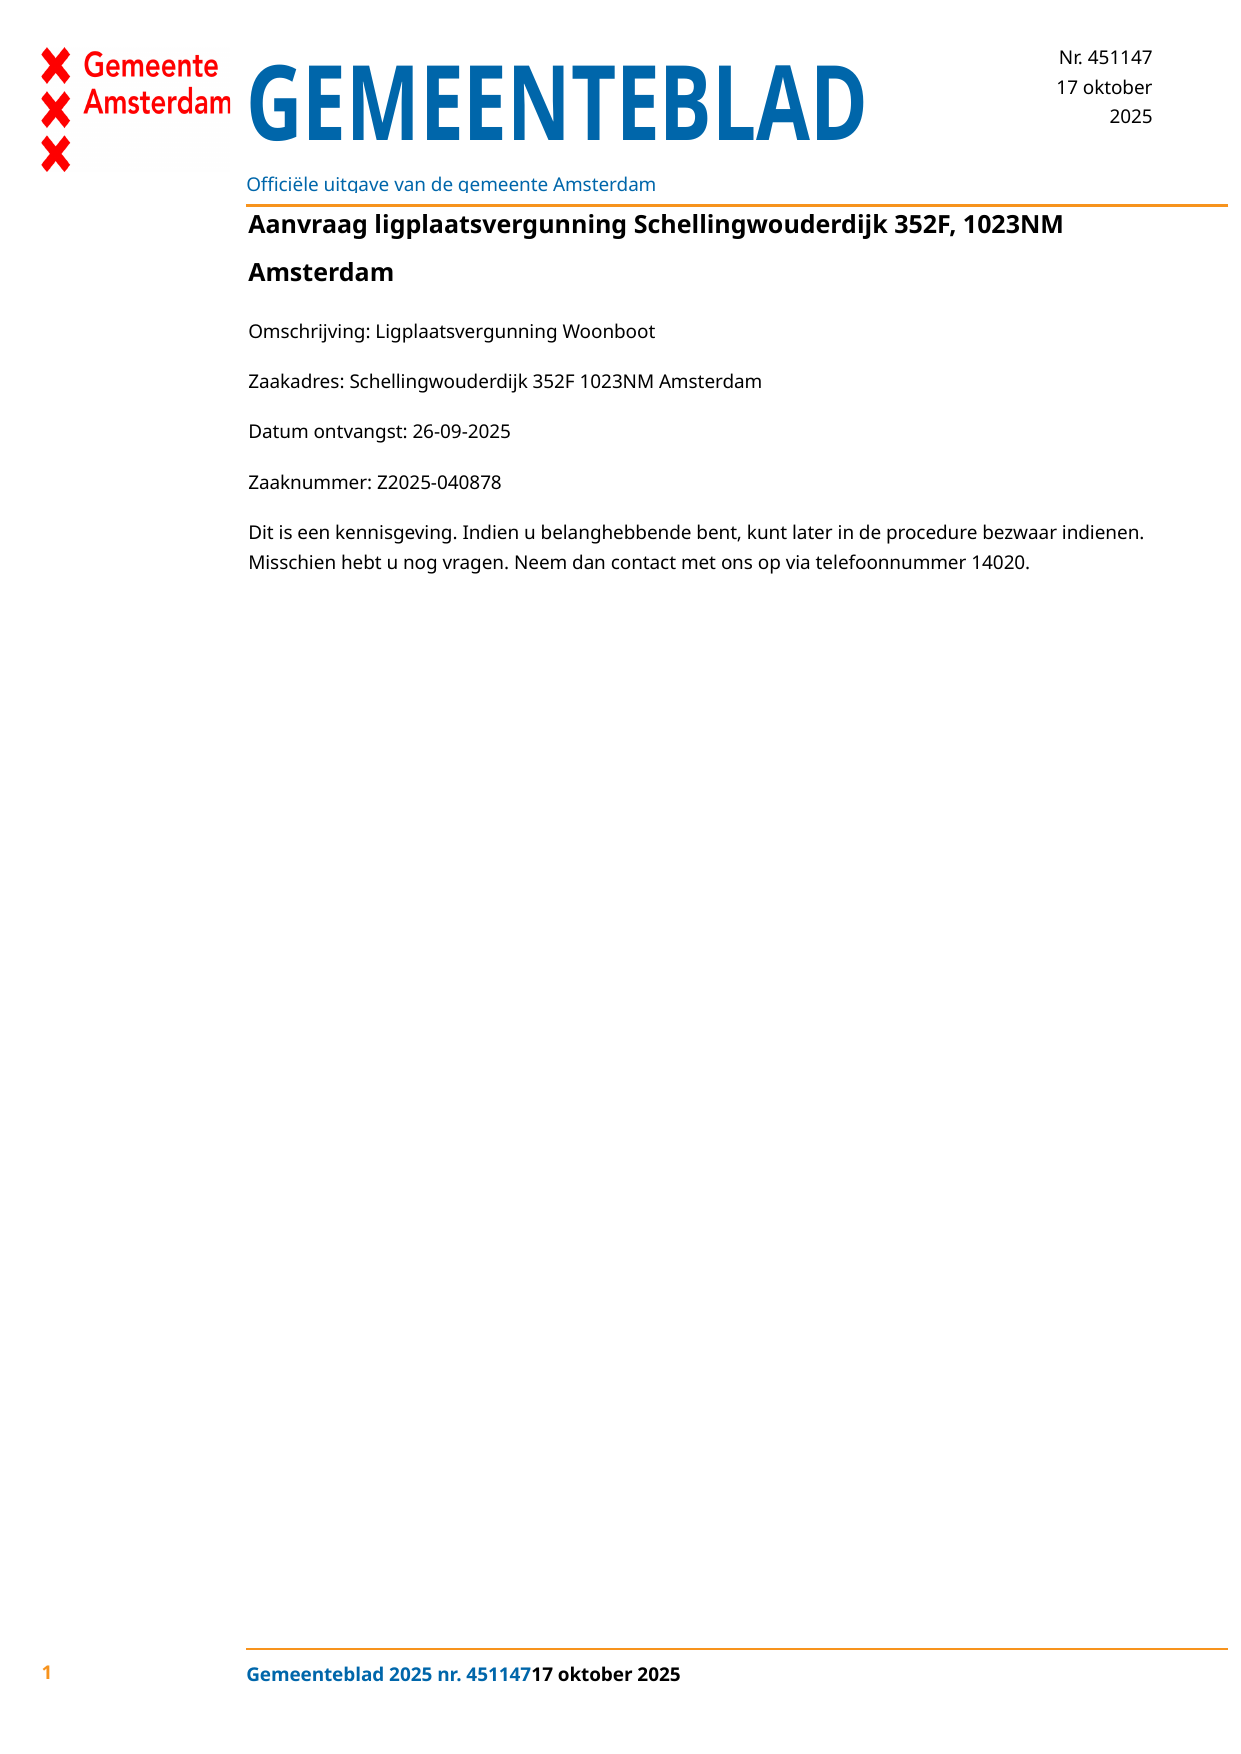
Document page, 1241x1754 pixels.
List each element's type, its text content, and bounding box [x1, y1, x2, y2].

text Datum ontvangst: 26-09-2025 [248, 419, 1152, 444]
text Dit is een kennisgeving. Indien u belanghebbende bent, kunt later in de procedure bezwaar indienen. Misschien hebt u nog vragen. Neem dan contact met ons op via telefoonnummer 14020. [248, 519, 1152, 575]
text Zaaknummer: Z2025-040878 [248, 469, 1152, 495]
text Omschrijving: Ligplaatsvergunning Woonboot [248, 318, 1152, 344]
text Aanvraag ligplaatsvergunning Schellingwouderdijk 352F, 1023NM Amsterdam [248, 207, 1152, 288]
text Zaakadres: Schellingwouderdijk 352F 1023NM Amsterdam [248, 368, 1152, 394]
picture [41, 47, 231, 172]
